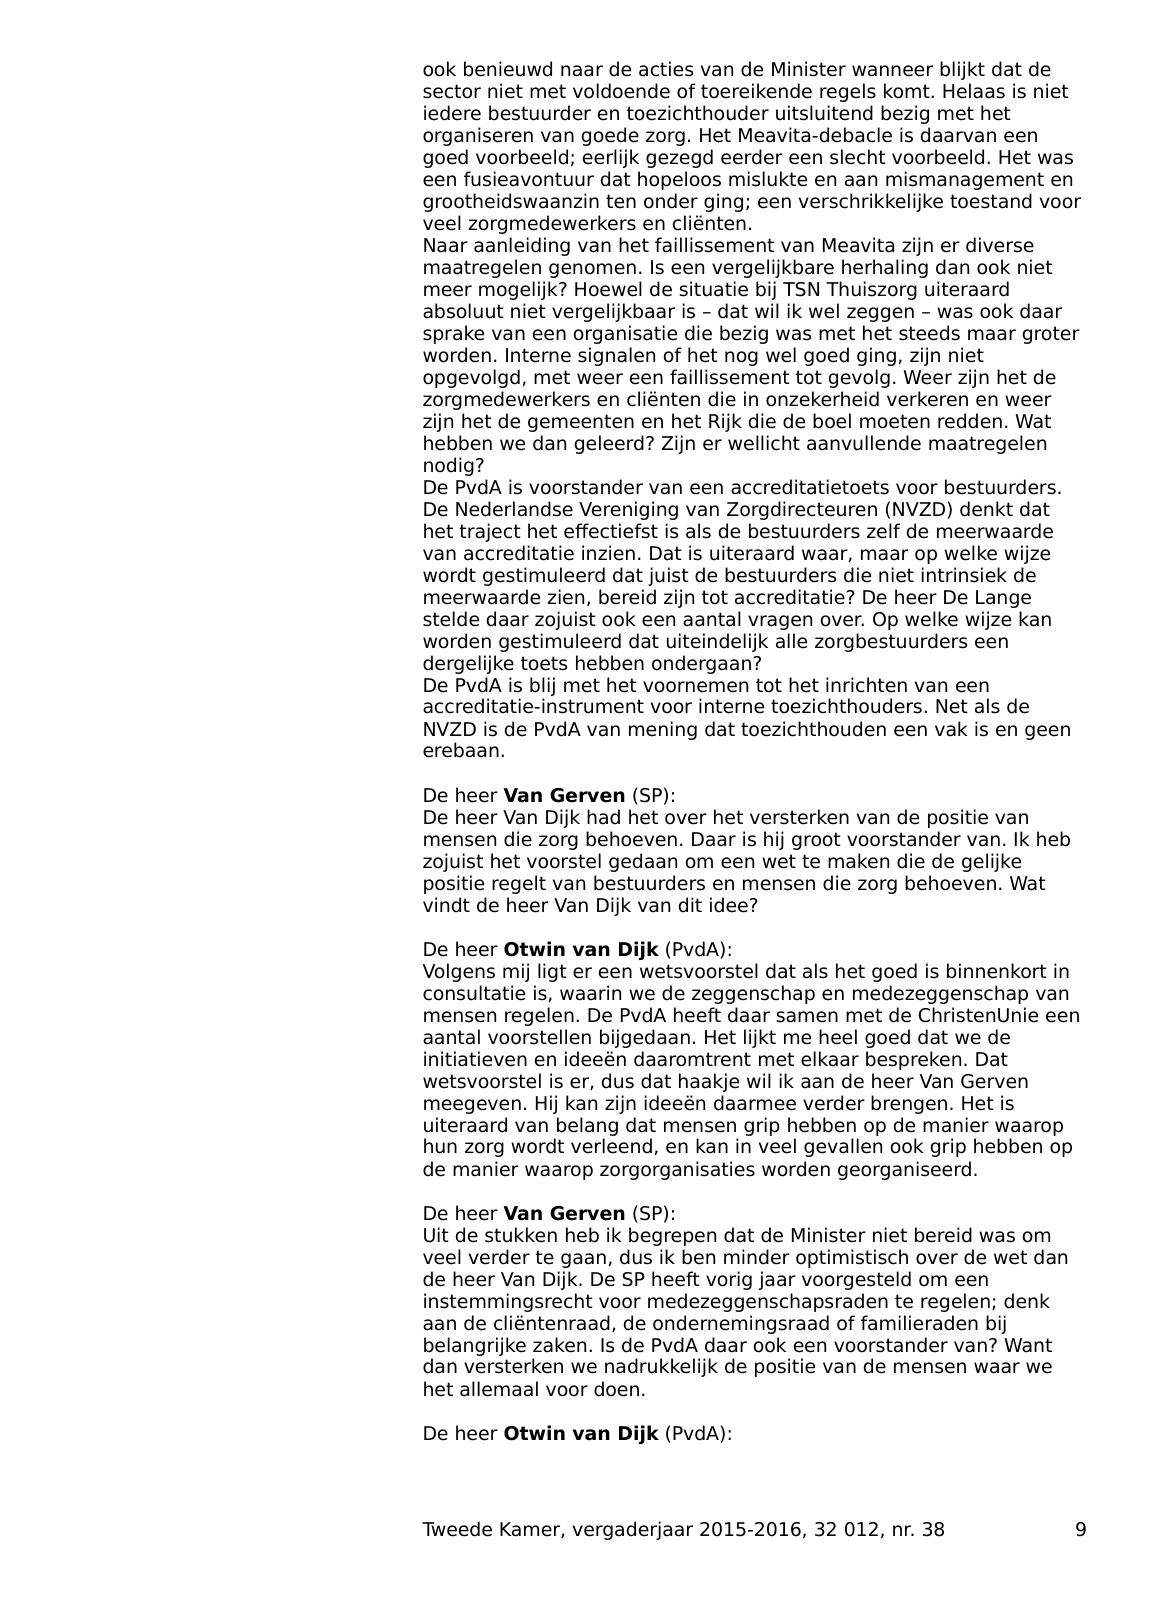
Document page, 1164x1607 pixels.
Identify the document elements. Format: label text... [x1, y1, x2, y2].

text De PvdA is voorstander van een accreditatietoets voor bestuurders. De Nederlandse Vereniging van Zorgdirecteuren (NVZD) denkt dat het traject het effectiefst is als de bestuurders zelf de meerwaarde van accreditatie inzien. Dat is uiteraard waar, maar op welke wijze wordt gestimuleerd dat juist de bestuurders die niet intrinsiek de meerwaarde zien, bereid zijn tot accreditatie? De heer De Lange stelde daar zojuist ook een aantal vragen over. Op welke wijze kan worden gestimuleerd dat uiteindelijk alle zorgbestuurders een dergelijke toets hebben ondergaan? [422, 477, 1087, 674]
text De heer Van Dijk had het over het versterken van de positie van mensen die zorg behoeven. Daar is hij groot voorstander van. Ik heb zojuist het voorstel gedaan om een wet te maken die de gelijke positie regelt van bestuurders en mensen die zorg behoeven. Wat vindt de heer Van Dijk van dit idee? [422, 807, 1087, 916]
text Naar aanleiding van het faillissement van Meavita zijn er diverse maatregelen genomen. Is een vergelijkbare herhaling dan ook niet meer mogelijk? Hoewel de situatie bij TSN Thuiszorg uiteraard absoluut niet vergelijkbaar is – dat wil ik wel zeggen – was ook daar sprake van een organisatie die bezig was met het steeds maar groter worden. Interne signalen of het nog wel goed ging, zijn niet opgevolgd, met weer een faillissement tot gevolg. Weer zijn het de zorgmedewerkers en cliënten die in onzekerheid verkeren en weer zijn het de gemeenten en het Rijk die de boel moeten redden. Wat hebben we dan geleerd? Zijn er wellicht aanvullende maatregelen nodig? [422, 235, 1087, 477]
text De PvdA is blij met het voornemen tot het inrichten van een accreditatie-instrument voor interne toezichthouders. Net als de NVZD is de PvdA van mening dat toezichthouden een vak is en geen erebaan. [422, 674, 1087, 762]
text De heer Van Gerven (SP): [422, 784, 1087, 807]
text Uit de stukken heb ik begrepen dat de Minister niet bereid was om veel verder te gaan, dus ik ben minder optimistisch over de wet dan de heer Van Dijk. De SP heeft vorig jaar voorgesteld om een instemmingsrecht voor medezeggenschapsraden te regelen; denk aan de cliëntenraad, de ondernemingsraad of familieraden bij belangrijke zaken. Is de PvdA daar ook een voorstander van? Want dan versterken we nadrukkelijk de positie van de mensen waar we het allemaal voor doen. [422, 1224, 1087, 1400]
text De heer Otwin van Dijk (PvdA): [422, 939, 1087, 961]
text Volgens mij ligt er een wetsvoorstel dat als het goed is binnenkort in consultatie is, waarin we de zeggenschap en medezeggenschap van mensen regelen. De PvdA heeft daar samen met de ChristenUnie een aantal voorstellen bijgedaan. Het lijkt me heel goed dat we de initiatieven en ideeën daaromtrent met elkaar bespreken. Dat wetsvoorstel is er, dus dat haakje wil ik aan de heer Van Gerven meegeven. Hij kan zijn ideeën daarmee verder brengen. Het is uiteraard van belang dat mensen grip hebben op de manier waarop hun zorg wordt verleend, en kan in veel gevallen ook grip hebben op de manier waarop zorgorganisaties worden georganiseerd. [422, 961, 1087, 1180]
text De heer Otwin van Dijk (PvdA): [422, 1423, 1087, 1444]
text ook benieuwd naar de acties van de Minister wanneer blijkt dat de sector niet met voldoende of toereikende regels komt. Helaas is niet iedere bestuurder en toezichthouder uitsluitend bezig met het organiseren van goede zorg. Het Meavita-debacle is daarvan een goed voorbeeld; eerlijk gezegd eerder een slecht voorbeeld. Het was een fusieavontuur dat hopeloos mislukte en aan mismanagement en grootheidswaanzin ten onder ging; een verschrikkelijke toestand voor veel zorgmedewerkers en cliënten. [422, 59, 1087, 235]
text De heer Van Gerven (SP): [422, 1203, 1087, 1224]
